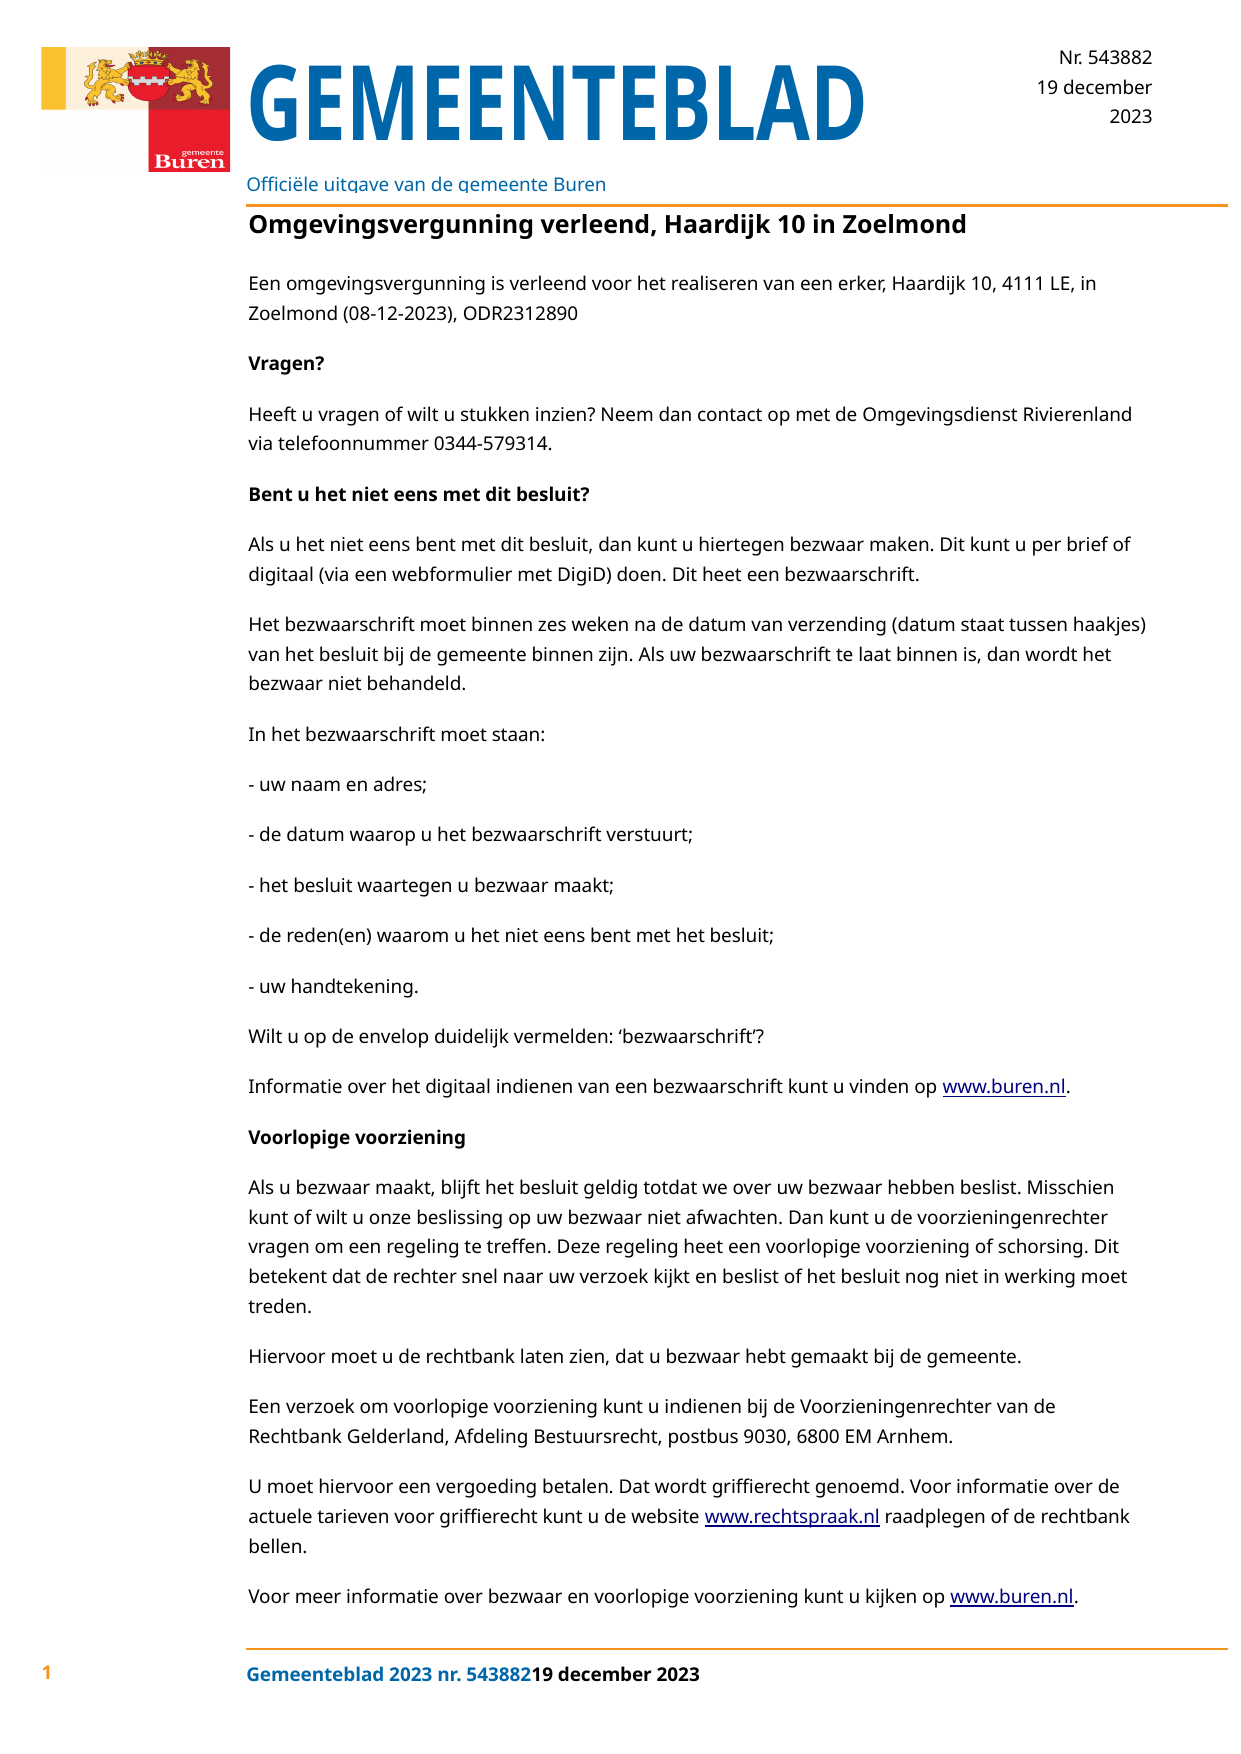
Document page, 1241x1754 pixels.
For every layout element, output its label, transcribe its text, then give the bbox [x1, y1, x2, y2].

text Wilt u op de envelop duidelijk vermelden: ‘bezwaarschrift’? [248, 1023, 1152, 1049]
text - het besluit waartegen u bezwaar maakt; [248, 872, 1152, 898]
text Omgevingsvergunning verleend, Haardijk 10 in Zoelmond [248, 207, 1152, 241]
picture [41, 47, 231, 172]
text Het bezwaarschrift moet binnen zes weken na de datum van verzending (datum staat tussen haakjes) van het besluit bij de gemeente binnen zijn. Als uw bezwaarschrift te laat binnen is, dan wordt het bezwaar niet behandeld. [248, 611, 1152, 696]
text Informatie over het digitaal indienen van een bezwaarschrift kunt u vinden op www.buren.nl. [248, 1074, 1152, 1099]
text Vragen? [248, 350, 1152, 376]
text U moet hiervoor een vergoeding betalen. Dat wordt griffierecht genoemd. Voor informatie over de actuele tarieven voor griffierecht kunt u de website www.rechtspraak.nl raadplegen of de rechtbank bellen. [248, 1474, 1152, 1558]
text - de datum waarop u het bezwaarschrift verstuurt; [248, 822, 1152, 847]
text Een verzoek om voorlopige voorziening kunt u indienen bij de Voorzieningenrechter van de Rechtbank Gelderland, Afdeling Bestuursrecht, postbus 9030, 6800 EM Arnhem. [248, 1394, 1152, 1449]
text - uw handtekening. [248, 973, 1152, 998]
text In het bezwaarschrift moet staan: [248, 721, 1152, 746]
text Voor meer informatie over bezwaar en voorlopige voorziening kunt u kijken op www.buren.nl. [248, 1583, 1152, 1609]
text - uw naam en adres; [248, 771, 1152, 797]
text Voorlopige voorziening [248, 1124, 1152, 1150]
text Als u het niet eens bent met dit besluit, dan kunt u hiertegen bezwaar maken. Dit kunt u per brief of digitaal (via een webformulier met DigiD) doen. Dit heet een bezwaarschrift. [248, 531, 1152, 586]
text Als u bezwaar maakt, blijft het besluit geldig totdat we over uw bezwaar hebben beslist. Misschien kunt of wilt u onze beslissing op uw bezwaar niet afwachten. Dan kunt u de voorzieningenrechter vragen om een regeling te treffen. Deze regeling heet een voorlopige voorziening of schorsing. Dit betekent dat de rechter snel naar uw verzoek kijkt en beslist of het besluit nog niet in werking moet treden. [248, 1174, 1152, 1318]
text Een omgevingsvergunning is verleend voor het realiseren van een erker, Haardijk 10, 4111 LE, in Zoelmond (08-12-2023), ODR2312890 [248, 270, 1152, 326]
text - de reden(en) waarom u het niet eens bent met het besluit; [248, 922, 1152, 948]
text Bent u het niet eens met dit besluit? [248, 481, 1152, 506]
text Hiervoor moet u de rechtbank laten zien, dat u bezwaar hebt gemaakt bij de gemeente. [248, 1343, 1152, 1369]
text Heeft u vragen of wilt u stukken inzien? Neem dan contact op met de Omgevingsdienst Rivierenland via telefoonnummer 0344-579314. [248, 401, 1152, 456]
